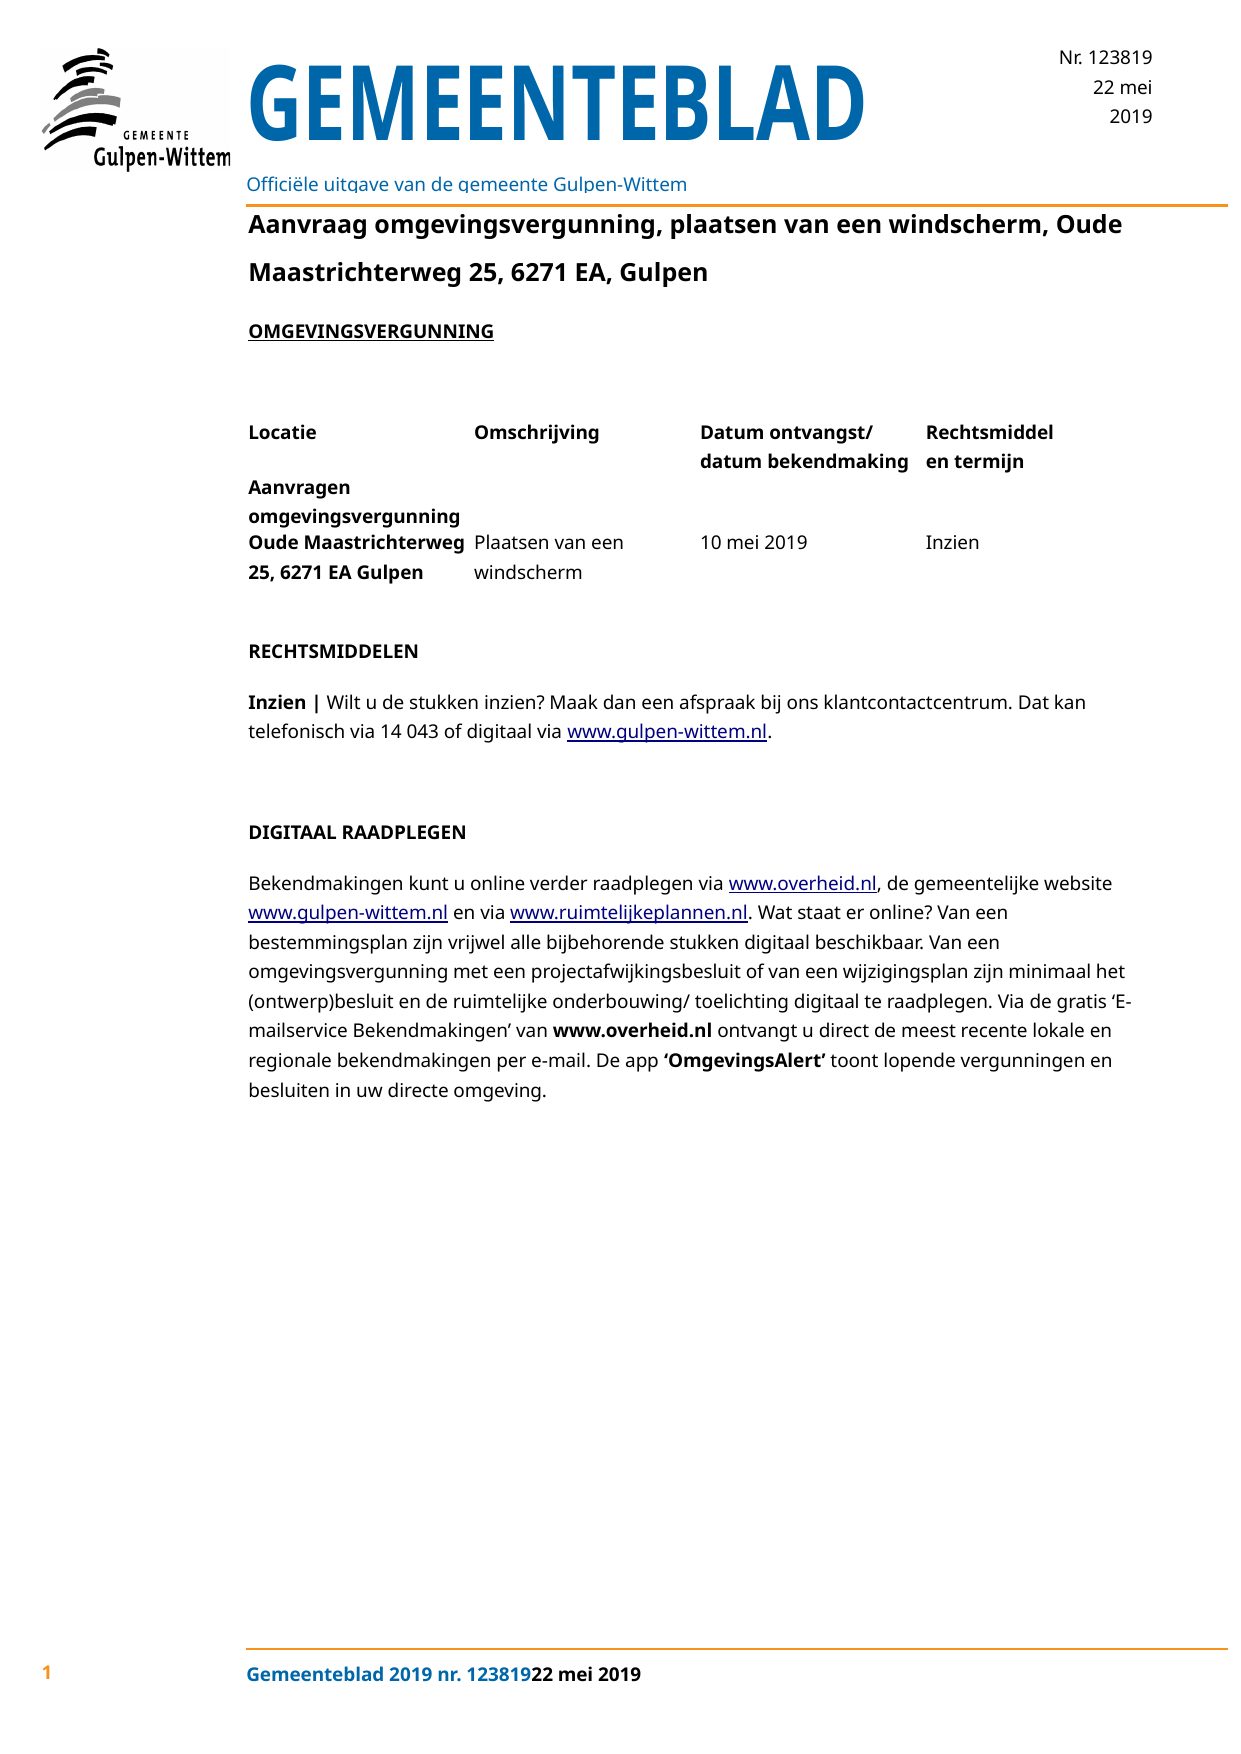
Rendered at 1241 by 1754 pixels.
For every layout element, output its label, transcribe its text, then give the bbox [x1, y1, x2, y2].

table_cell [926, 474, 1152, 529]
table_cell Plaatsen van een windscherm [474, 530, 700, 585]
picture [41, 47, 231, 172]
table_cell Oude Maastrichterweg 25, 6271 EA Gulpen [248, 530, 474, 585]
table_cell [700, 474, 926, 529]
table_cell [474, 474, 700, 529]
text DIGITAAL RAADPLEGEN [248, 819, 1152, 845]
table_cell Inzien [926, 530, 1152, 585]
text Bekendmakingen kunt u online verder raadplegen via www.overheid.nl, de gemeentelijke website www.gulpen-wittem.nl en via www.ruimtelijkeplannen.nl. Wat staat er online? Van een bestemmingsplan zijn vrijwel alle bijbehorende stukken digitaal beschikbaar. Van een omgevingsvergunning met een projectafwijkingsbesluit of van een wijzigingsplan zijn minimaal het (ontwerp)besluit en de ruimtelijke onderbouwing/ toelichting digitaal te raadplegen. Via de gratis ‘E-mailservice Bekendmakingen’ van www.overheid.nl ontvangt u direct de meest recente lokale en regionale bekendmakingen per e-mail. De app ‘OmgevingsAlert’ toont lopende vergunningen en besluiten in uw directe omgeving. [248, 870, 1152, 1102]
table_header Rechtsmiddel en termijn [926, 419, 1152, 474]
table_cell 10 mei 2019 [700, 530, 926, 585]
table_header Omschrijving [474, 419, 700, 474]
table_header Datum ontvangst/ datum bekendmaking [700, 419, 926, 474]
text OMGEVINGSVERGUNNING [248, 318, 1152, 344]
text RECHTSMIDDELEN [248, 638, 1152, 664]
text Inzien | Wilt u de stukken inzien? Maak dan een afspraak bij ons klantcontactcentrum. Dat kan telefonisch via 14 043 of digitaal via www.gulpen-wittem.nl. [248, 689, 1152, 744]
table_cell Aanvragen omgevingsvergunning [248, 474, 474, 529]
table_header Locatie [248, 419, 474, 474]
text Aanvraag omgevingsvergunning, plaatsen van een windscherm, Oude Maastrichterweg 25, 6271 EA, Gulpen [248, 207, 1152, 288]
